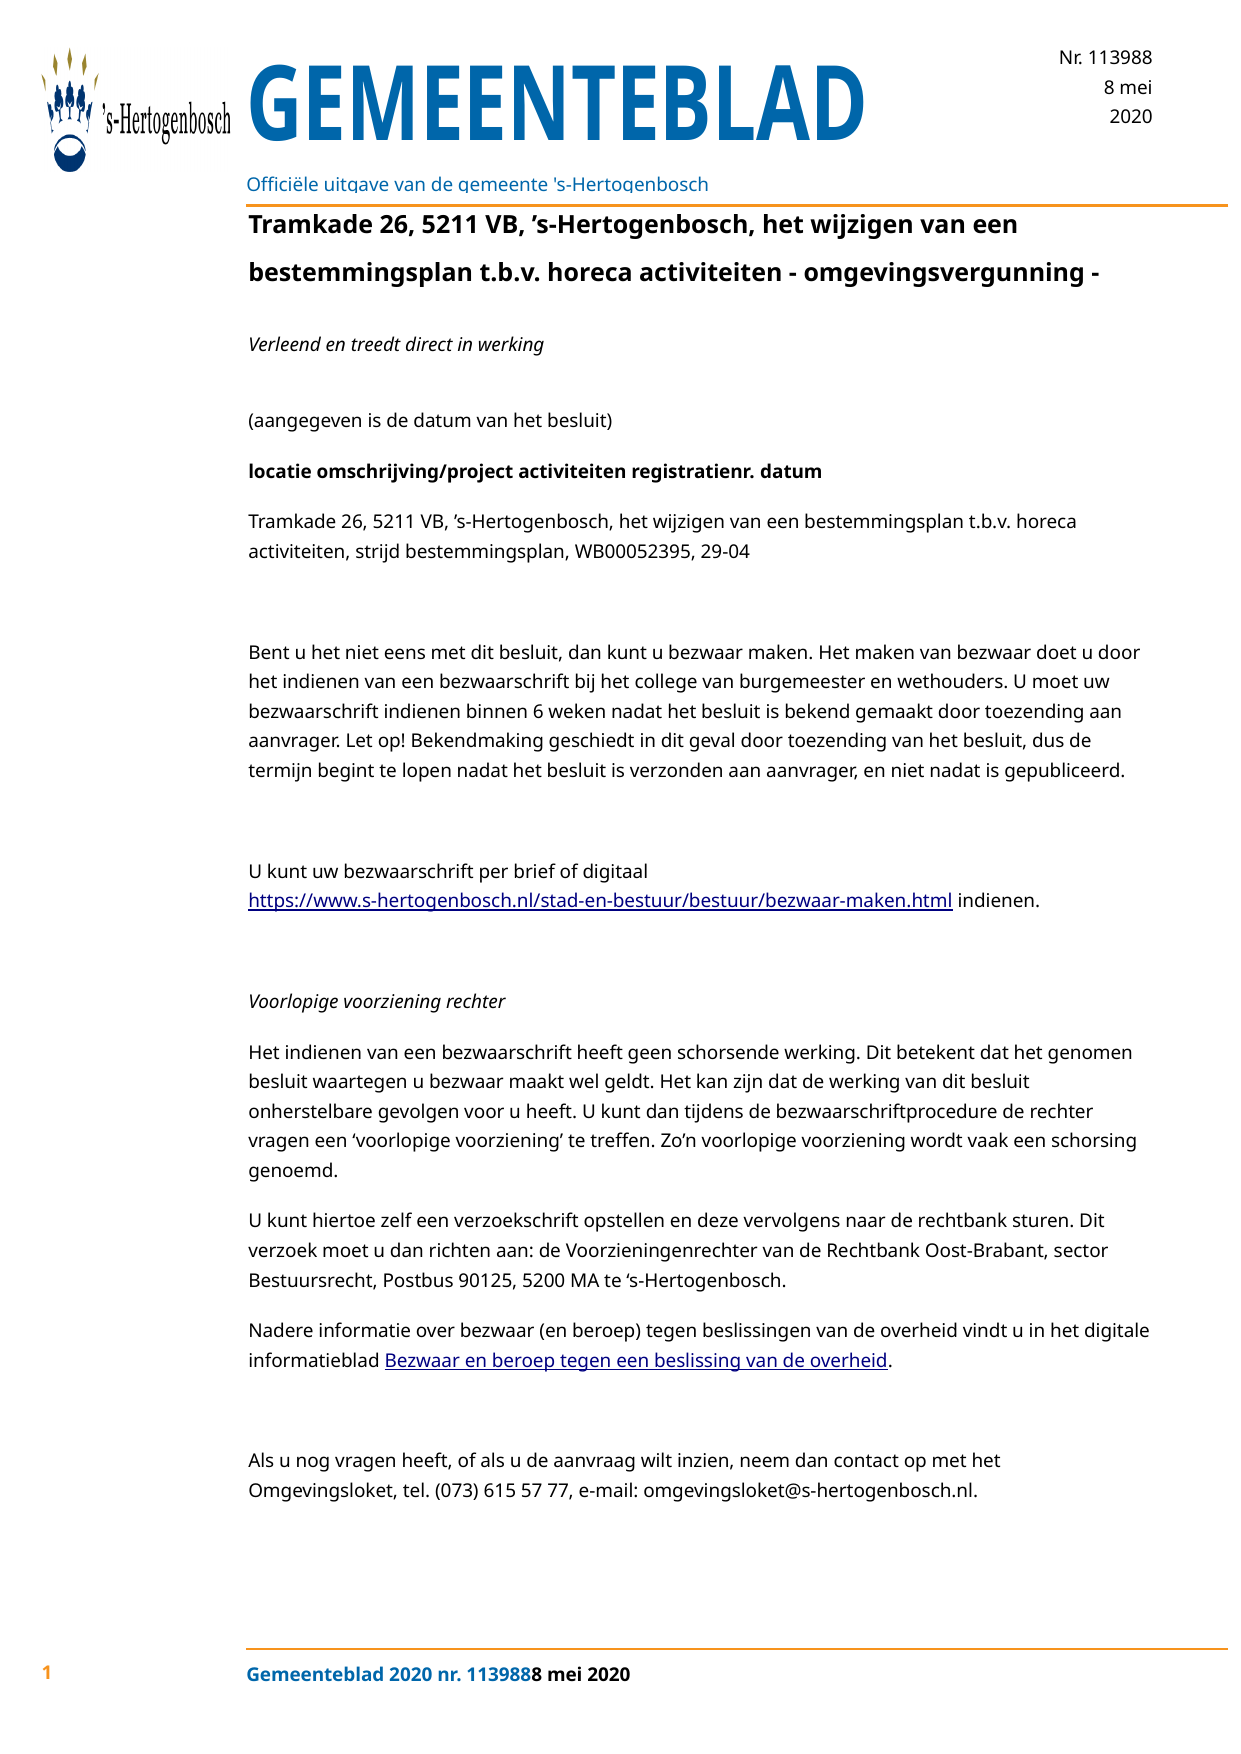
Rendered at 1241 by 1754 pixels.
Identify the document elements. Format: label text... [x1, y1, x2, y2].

text Nadere informatie over bezwaar (en beroep) tegen beslissingen van de overheid vindt u in het digitale informatieblad Bezwaar en beroep tegen een beslissing van de overheid. [248, 1317, 1152, 1372]
picture [41, 47, 231, 172]
text Het indienen van een bezwaarschrift heeft geen schorsende werking. Dit betekent dat het genomen besluit waartegen u bezwaar maakt wel geldt. Het kan zijn dat de werking van dit besluit onherstelbare gevolgen voor u heeft. U kunt dan tijdens de bezwaarschriftprocedure de rechter vragen een ‘voorlopige voorziening’ te treffen. Zo’n voorlopige voorziening wordt vaak een schorsing genoemd. [248, 1039, 1152, 1183]
text locatie omschrijving/project activiteiten registratienr. datum [248, 458, 1152, 484]
text Tramkade 26, 5211 VB, ’s-Hertogenbosch, het wijzigen van een bestemmingsplan t.b.v. horeca activiteiten, strijd bestemmingsplan, WB00052395, 29-04 [248, 508, 1152, 564]
text (aangegeven is de datum van het besluit) [248, 408, 1152, 433]
text Bent u het niet eens met dit besluit, dan kunt u bezwaar maken. Het maken van bezwaar doet u door het indienen van een bezwaarschrift bij het college van burgemeester en wethouders. U moet uw bezwaarschrift indienen binnen 6 weken nadat het besluit is bekend gemaakt door toezending aan aanvrager. Let op! Bekendmaking geschiedt in dit geval door toezending van het besluit, dus de termijn begint te lopen nadat het besluit is verzonden aan aanvrager, en niet nadat is gepubliceerd. [248, 639, 1152, 783]
text Voorlopige voorziening rechter [248, 988, 1152, 1014]
text U kunt hiertoe zelf een verzoekschrift opstellen en deze vervolgens naar de rechtbank sturen. Dit verzoek moet u dan richten aan: de Voorzieningenrechter van de Rechtbank Oost-Brabant, sector Bestuursrecht, Postbus 90125, 5200 MA te ‘s-Hertogenbosch. [248, 1208, 1152, 1292]
text Verleend en treedt direct in werking [248, 331, 1152, 357]
text Als u nog vragen heeft, of als u de aanvraag wilt inzien, neem dan contact op met het Omgevingsloket, tel. (073) 615 57 77, e-mail: omgevingsloket@s-hertogenbosch.nl. [248, 1448, 1152, 1503]
text Tramkade 26, 5211 VB, ’s-Hertogenbosch, het wijzigen van een bestemmingsplan t.b.v. horeca activiteiten - omgevingsvergunning - [248, 207, 1152, 288]
text U kunt uw bezwaarschrift per brief of digitaal https://www.s-hertogenbosch.nl/stad-en-bestuur/bestuur/bezwaar-maken.html indienen. [248, 858, 1152, 913]
